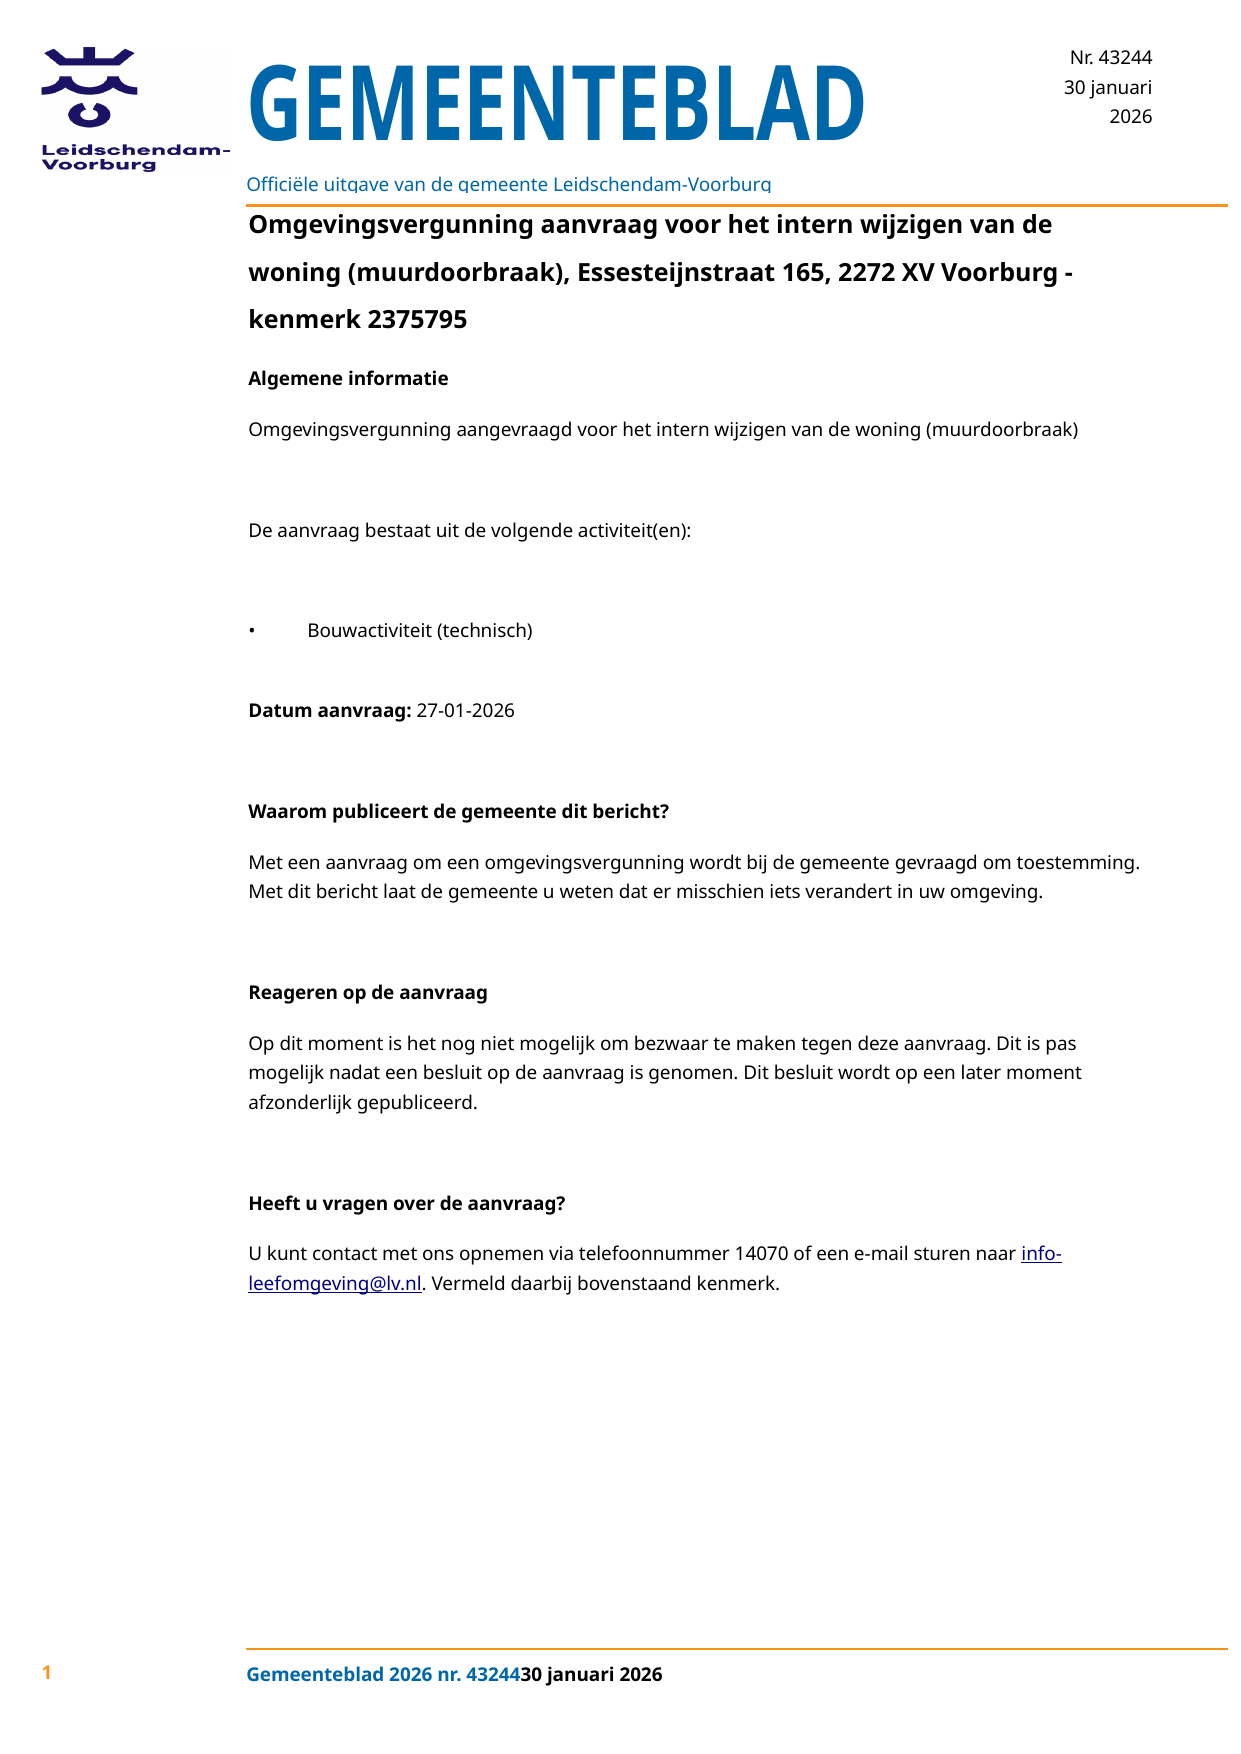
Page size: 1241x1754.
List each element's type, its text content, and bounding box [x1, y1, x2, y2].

picture [41, 47, 231, 172]
text Heeft u vragen over de aanvraag? [248, 1190, 1152, 1215]
text Omgevingsvergunning aanvraag voor het intern wijzigen van de woning (muurdoorbraak), Essesteijnstraat 165, 2272 XV Voorburg - kenmerk 2375795 [248, 207, 1152, 336]
text Met een aanvraag om een omgevingsvergunning wordt bij de gemeente gevraagd om toestemming. Met dit bericht laat de gemeente u weten dat er misschien iets verandert in uw omgeving. [248, 849, 1152, 904]
text Reageren op de aanvraag [248, 979, 1152, 1005]
text Op dit moment is het nog niet mogelijk om bezwaar te maken tegen deze aanvraag. Dit is pas mogelijk nadat een besluit op de aanvraag is genomen. Dit besluit wordt op een later moment afzonderlijk gepubliceerd. [248, 1030, 1152, 1114]
list Bouwactiviteit (technisch) [248, 618, 1152, 643]
text Waarom publiceert de gemeente dit bericht? [248, 798, 1152, 824]
text Datum aanvraag: 27-01-2026 [248, 698, 1152, 723]
text U kunt contact met ons opnemen via telefoonnummer 14070 of een e-mail sturen naar info-leefomgeving@lv.nl. Vermeld daarbij bovenstaand kenmerk. [248, 1240, 1152, 1295]
text De aanvraag bestaat uit de volgende activiteit(en): [248, 517, 1152, 542]
text Omgevingsvergunning aangevraagd voor het intern wijzigen van de woning (muurdoorbraak) [248, 416, 1152, 442]
text Algemene informatie [248, 366, 1152, 391]
